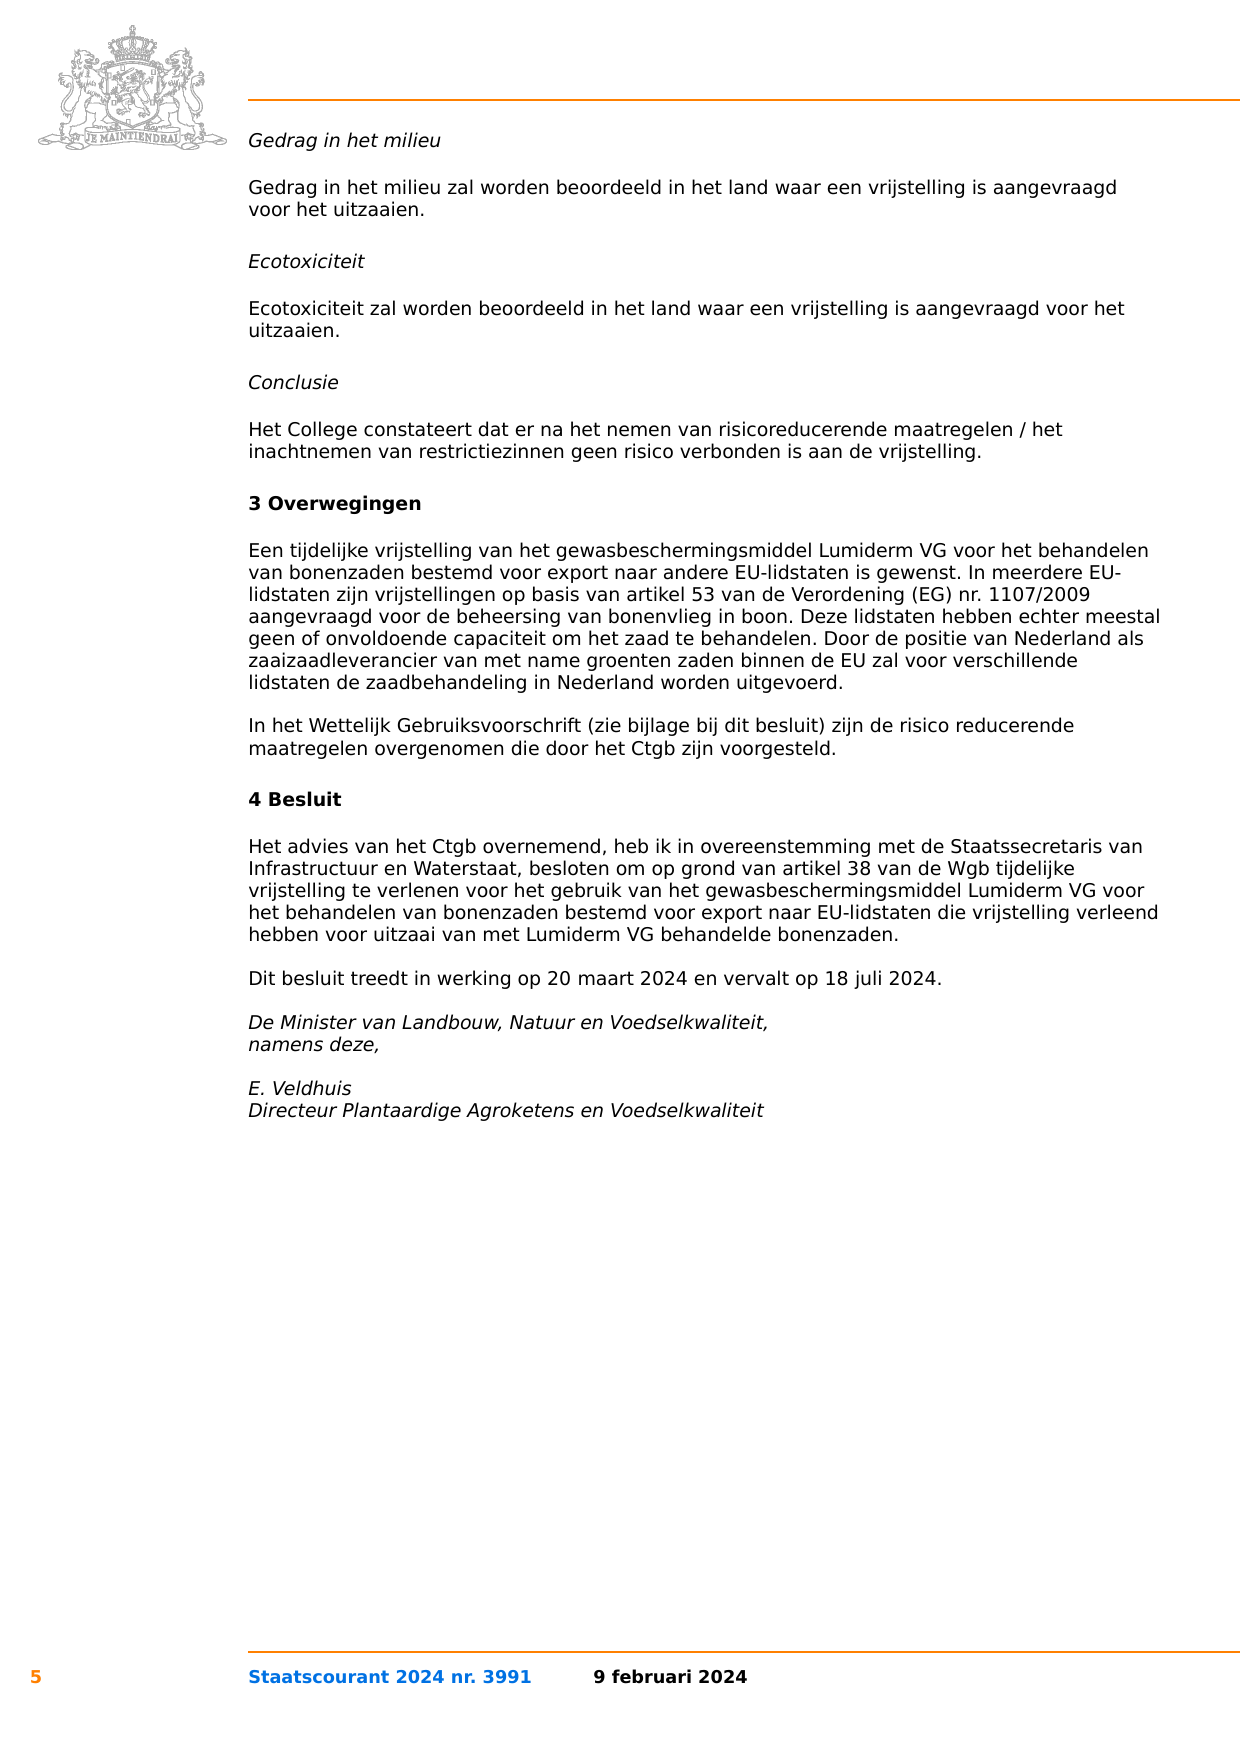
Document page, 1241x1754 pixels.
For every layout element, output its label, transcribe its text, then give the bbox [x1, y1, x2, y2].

subtitle Ecotoxiciteit [248, 251, 1163, 273]
text Gedrag in het milieu zal worden beoordeeld in het land waar een vrijstelling is aangevraagd voor het uitzaaien. [248, 177, 1163, 221]
text Een tijdelijke vrijstelling van het gewasbeschermingsmiddel Lumiderm VG voor het behandelen van bonenzaden bestemd voor export naar andere EU-lidstaten is gewenst. In meerdere EU-lidstaten zijn vrijstellingen op basis van artikel 53 van de Verordening (EG) nr. 1107/2009 aangevraagd voor de beheersing van bonenvlieg in boon. Deze lidstaten hebben echter meestal geen of onvoldoende capaciteit om het zaad te behandelen. Door de positie van Nederland als zaaizaadleverancier van met name groenten zaden binnen de EU zal voor verschillende lidstaten de zaadbehandeling in Nederland worden uitgevoerd. [248, 540, 1163, 693]
text De Minister van Landbouw, Natuur en Voedselkwaliteit, namens deze, E. Veldhuis Directeur Plantaardige Agroketens en Voedselkwaliteit [248, 1012, 1163, 1122]
picture [38, 25, 227, 150]
text Dit besluit treedt in werking op 20 maart 2024 en vervalt op 18 juli 2024. [248, 968, 1163, 990]
text Het College constateert dat er na het nemen van risicoreducerende maatregelen / het inachtnemen van restrictiezinnen geen risico verbonden is aan de vrijstelling. [248, 419, 1163, 463]
subtitle Gedrag in het milieu [248, 130, 1163, 152]
subtitle Conclusie [248, 372, 1163, 394]
subtitle 4 Besluit [248, 789, 1163, 811]
text Het advies van het Ctgb overnemend, heb ik in overeenstemming met de Staatssecretaris van Infrastructuur en Waterstaat, besloten om op grond van artikel 38 van de Wgb tijdelijke vrijstelling te verlenen voor het gebruik van het gewasbeschermingsmiddel Lumiderm VG voor het behandelen van bonenzaden bestemd voor export naar EU-lidstaten die vrijstelling verleend hebben voor uitzaai van met Lumiderm VG behandelde bonenzaden. [248, 836, 1163, 946]
text In het Wettelijk Gebruiksvoorschrift (zie bijlage bij dit besluit) zijn de risico reducerende maatregelen overgenomen die door het Ctgb zijn voorgesteld. [248, 715, 1163, 759]
subtitle 3 Overwegingen [248, 493, 1163, 515]
text Ecotoxiciteit zal worden beoordeeld in het land waar een vrijstelling is aangevraagd voor het uitzaaien. [248, 298, 1163, 342]
